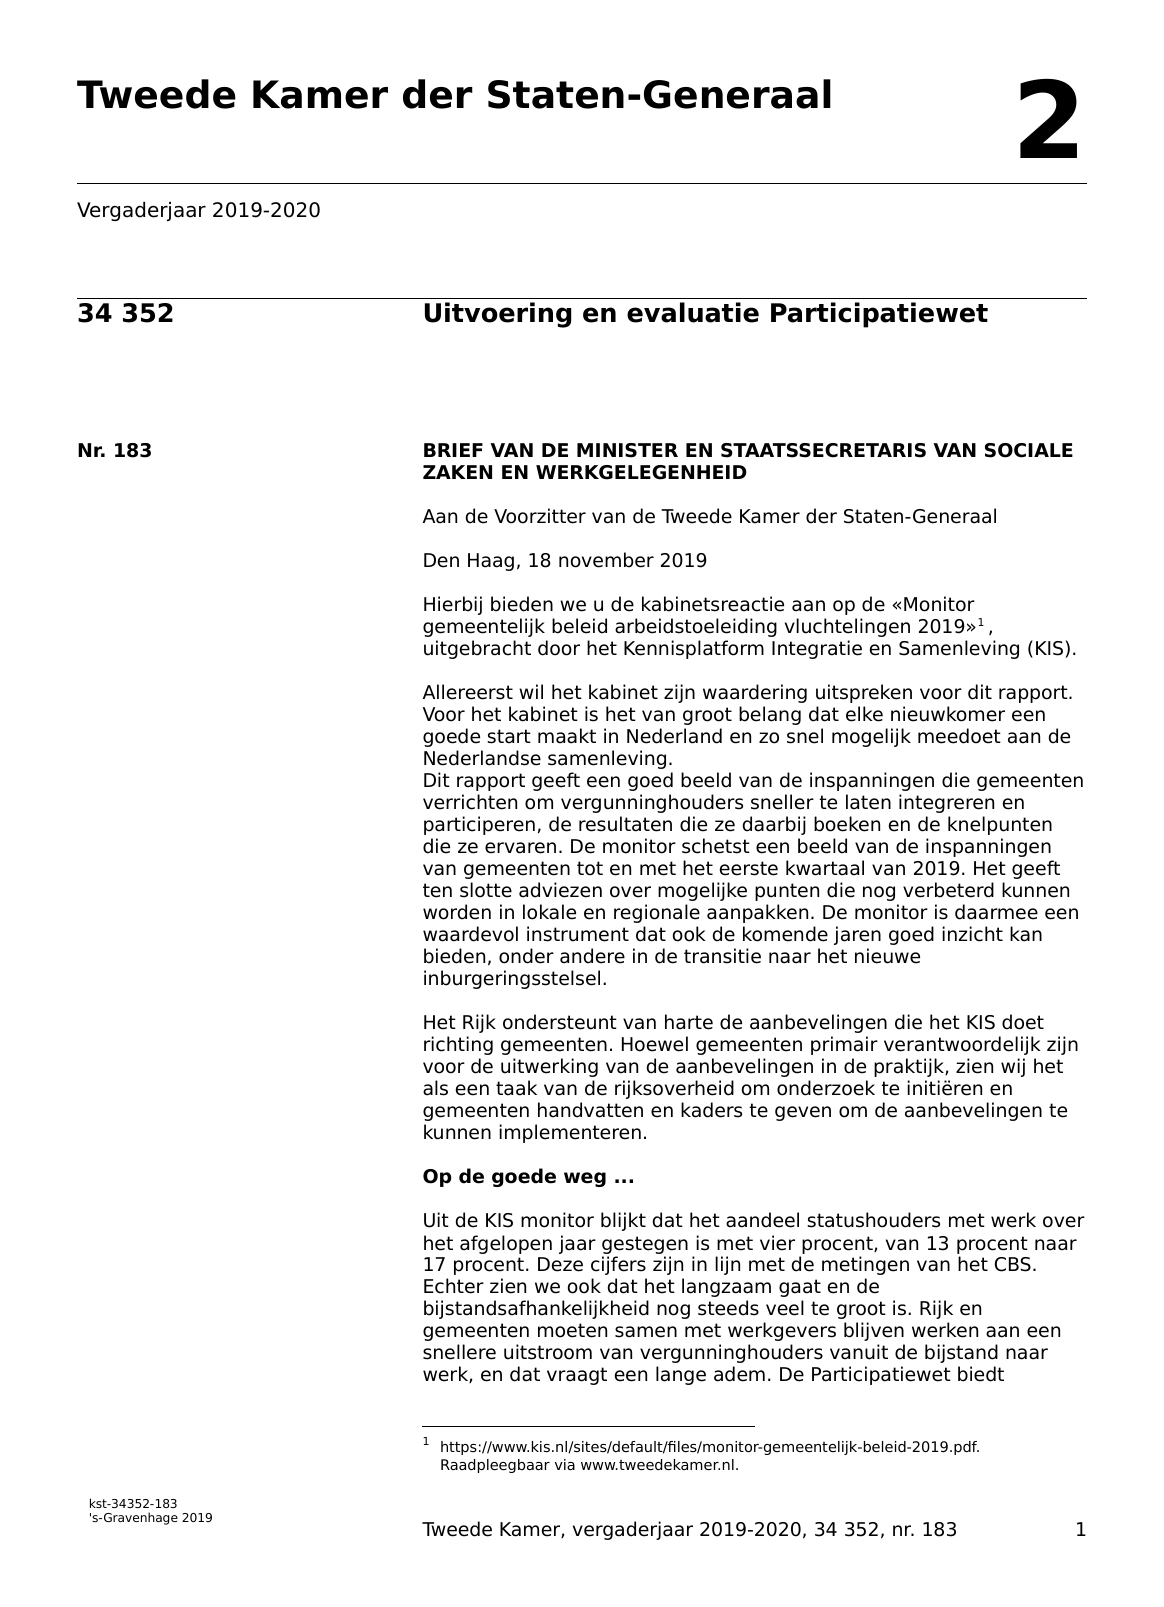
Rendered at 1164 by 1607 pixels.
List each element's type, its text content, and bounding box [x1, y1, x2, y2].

text Dit rapport geeft een goed beeld van de inspanningen die gemeenten verrichten om vergunninghouders sneller te laten integreren en participeren, de resultaten die ze daarbij boeken en de knelpunten die ze ervaren. De monitor schetst een beeld van de inspanningen van gemeenten tot en met het eerste kwartaal van 2019. Het geeft ten slotte adviezen over mogelijke punten die nog verbeterd kunnen worden in lokale en regionale aanpakken. De monitor is daarmee een waardevol instrument dat ook de komende jaren goed inzicht kan bieden, onder andere in de transitie naar het nieuwe inburgeringsstelsel. [422, 770, 1087, 990]
text https://www.kis.nl/sites/default/files/monitor-gemeentelijk-beleid-2019.pdf. Raadpleegbaar via www.tweedekamer.nl. [422, 1435, 1087, 1474]
table_header 2 [886, 59, 1087, 183]
text kst-34352-183 [88, 1497, 323, 1511]
text Het Rijk ondersteunt van harte de aanbevelingen die het KIS doet richting gemeenten. Hoewel gemeenten primair verantwoordelijk zijn voor de uitwerking van de aanbevelingen in de praktijk, zien wij het als een taak van de rijksoverheid om onderzoek te initiëren en gemeenten handvatten en kaders te geven om de aanbevelingen te kunnen implementeren. [422, 1012, 1087, 1144]
text 's-Gravenhage 2019 [88, 1511, 323, 1525]
table_cell Vergaderjaar 2019-2020 [77, 184, 1087, 298]
text Den Haag, 18 november 2019 [422, 550, 1087, 572]
subtitle Nr. 183 BRIEF VAN DE MINISTER EN STAATSSECRETARIS VAN SOCIALE ZAKEN EN WERKGELEGENHEID [77, 440, 1087, 484]
subtitle 34 352 Uitvoering en evaluatie Participatiewet [77, 299, 1087, 329]
text Allereerst wil het kabinet zijn waardering uitspreken voor dit rapport. Voor het kabinet is het van groot belang dat elke nieuwkomer een goede start maakt in Nederland en zo snel mogelijk meedoet aan de Nederlandse samenleving. [422, 682, 1087, 770]
table_header Tweede Kamer der Staten-Generaal [77, 59, 886, 183]
text Uit de KIS monitor blijkt dat het aandeel statushouders met werk over het afgelopen jaar gestegen is met vier procent, van 13 procent naar 17 procent. Deze cijfers zijn in lijn met de metingen van het CBS. Echter zien we ook dat het langzaam gaat en de bijstandsafhankelijkheid nog steeds veel te groot is. Rijk en gemeenten moeten samen met werkgevers blijven werken aan een snellere uitstroom van vergunninghouders vanuit de bijstand naar werk, en dat vraagt een lange adem. De Participatiewet biedt [422, 1210, 1087, 1386]
subtitle Op de goede weg ... [422, 1166, 1087, 1188]
text Hierbij bieden we u de kabinetsreactie aan op de «Monitor gemeentelijk beleid arbeidstoeleiding vluchtelingen 2019», uitgebracht door het Kennisplatform Integratie en Samenleving (KIS). [422, 594, 1087, 660]
text Aan de Voorzitter van de Tweede Kamer der Staten-Generaal [422, 506, 1087, 528]
